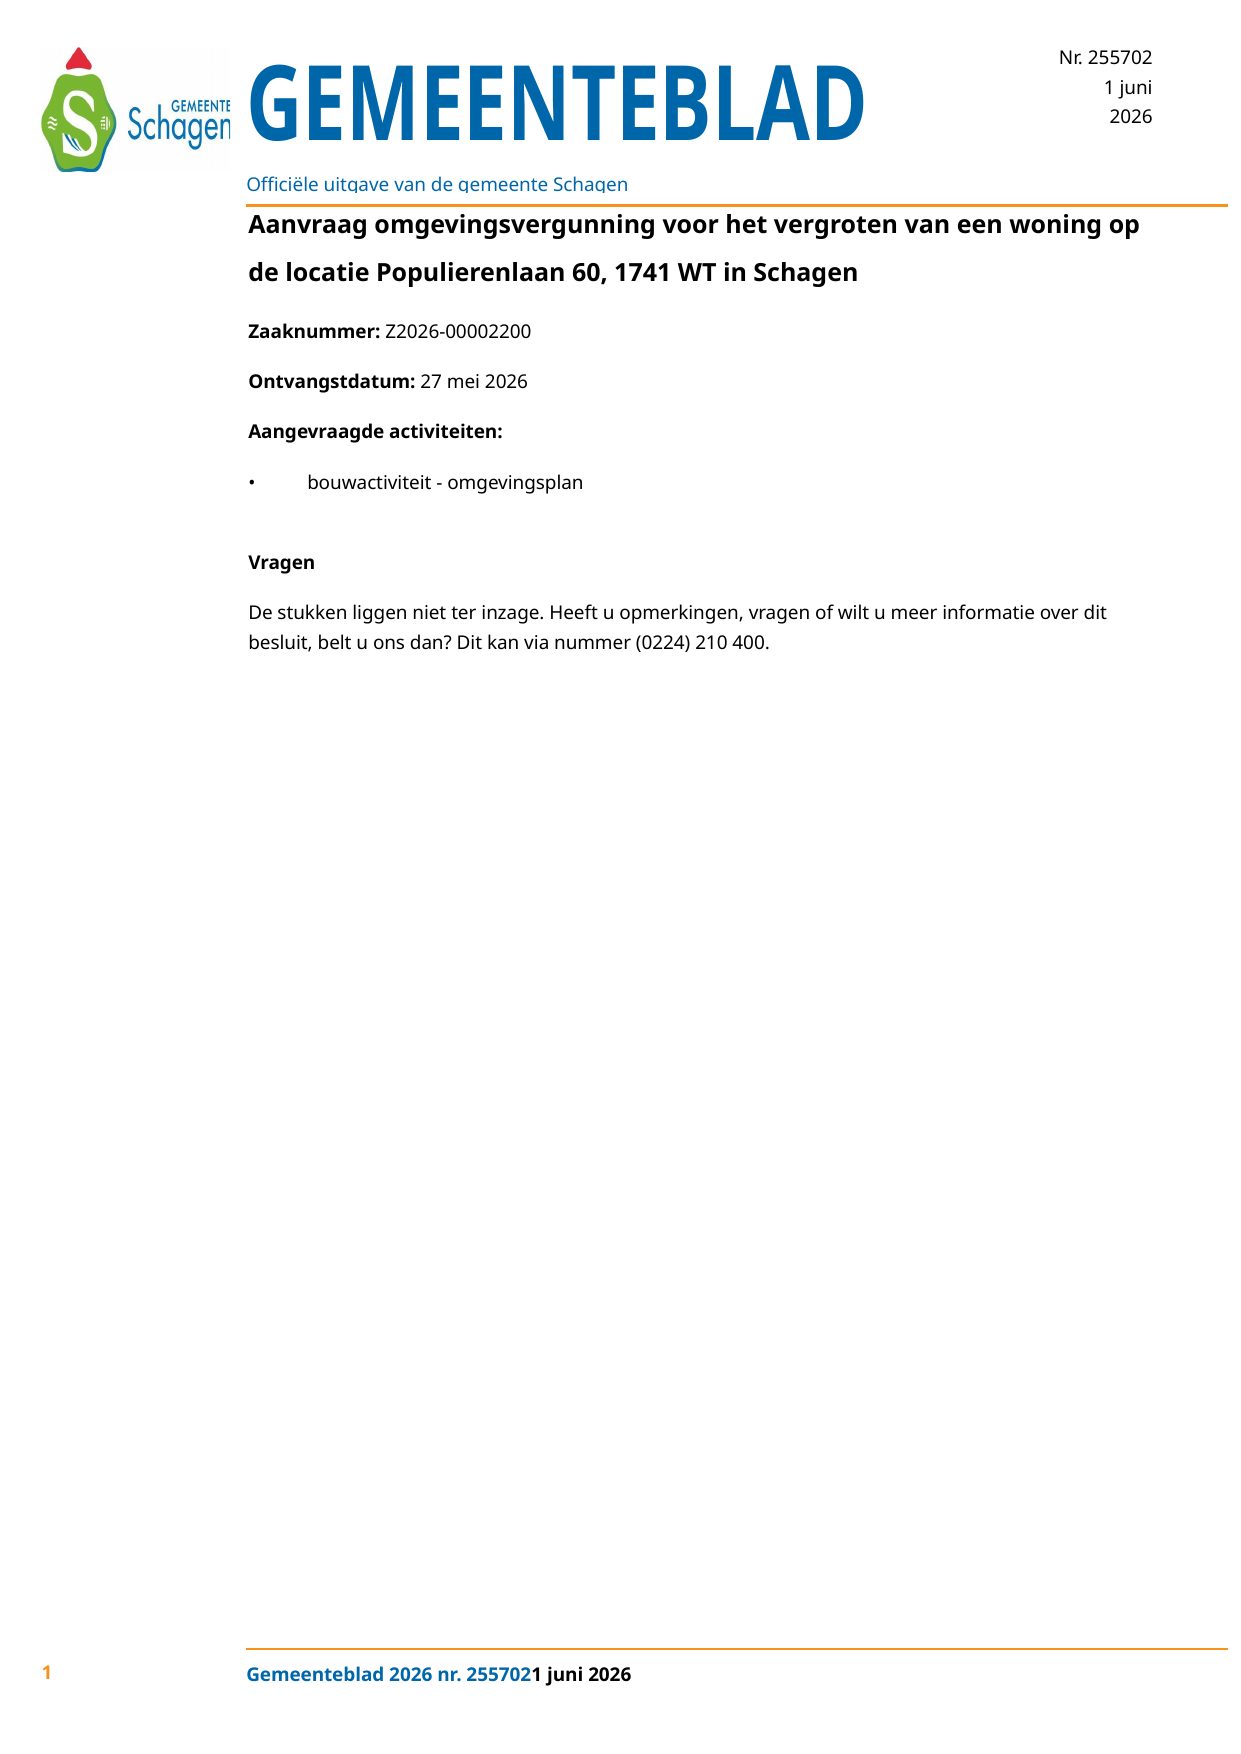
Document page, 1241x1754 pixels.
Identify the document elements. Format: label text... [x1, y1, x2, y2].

text Aangevraagde activiteiten: [248, 419, 1152, 444]
text Vragen [248, 549, 1152, 575]
text Ontvangstdatum: 27 mei 2026 [248, 368, 1152, 394]
picture [41, 47, 231, 172]
text De stukken liggen niet ter inzage. Heeft u opmerkingen, vragen of wilt u meer informatie over dit besluit, belt u ons dan? Dit kan via nummer (0224) 210 400. [248, 599, 1152, 655]
text Aanvraag omgevingsvergunning voor het vergroten van een woning op de locatie Populierenlaan 60, 1741 WT in Schagen [248, 207, 1152, 288]
list bouwactiviteit - omgevingsplan [248, 469, 1152, 495]
text Zaaknummer: Z2026-00002200 [248, 318, 1152, 344]
